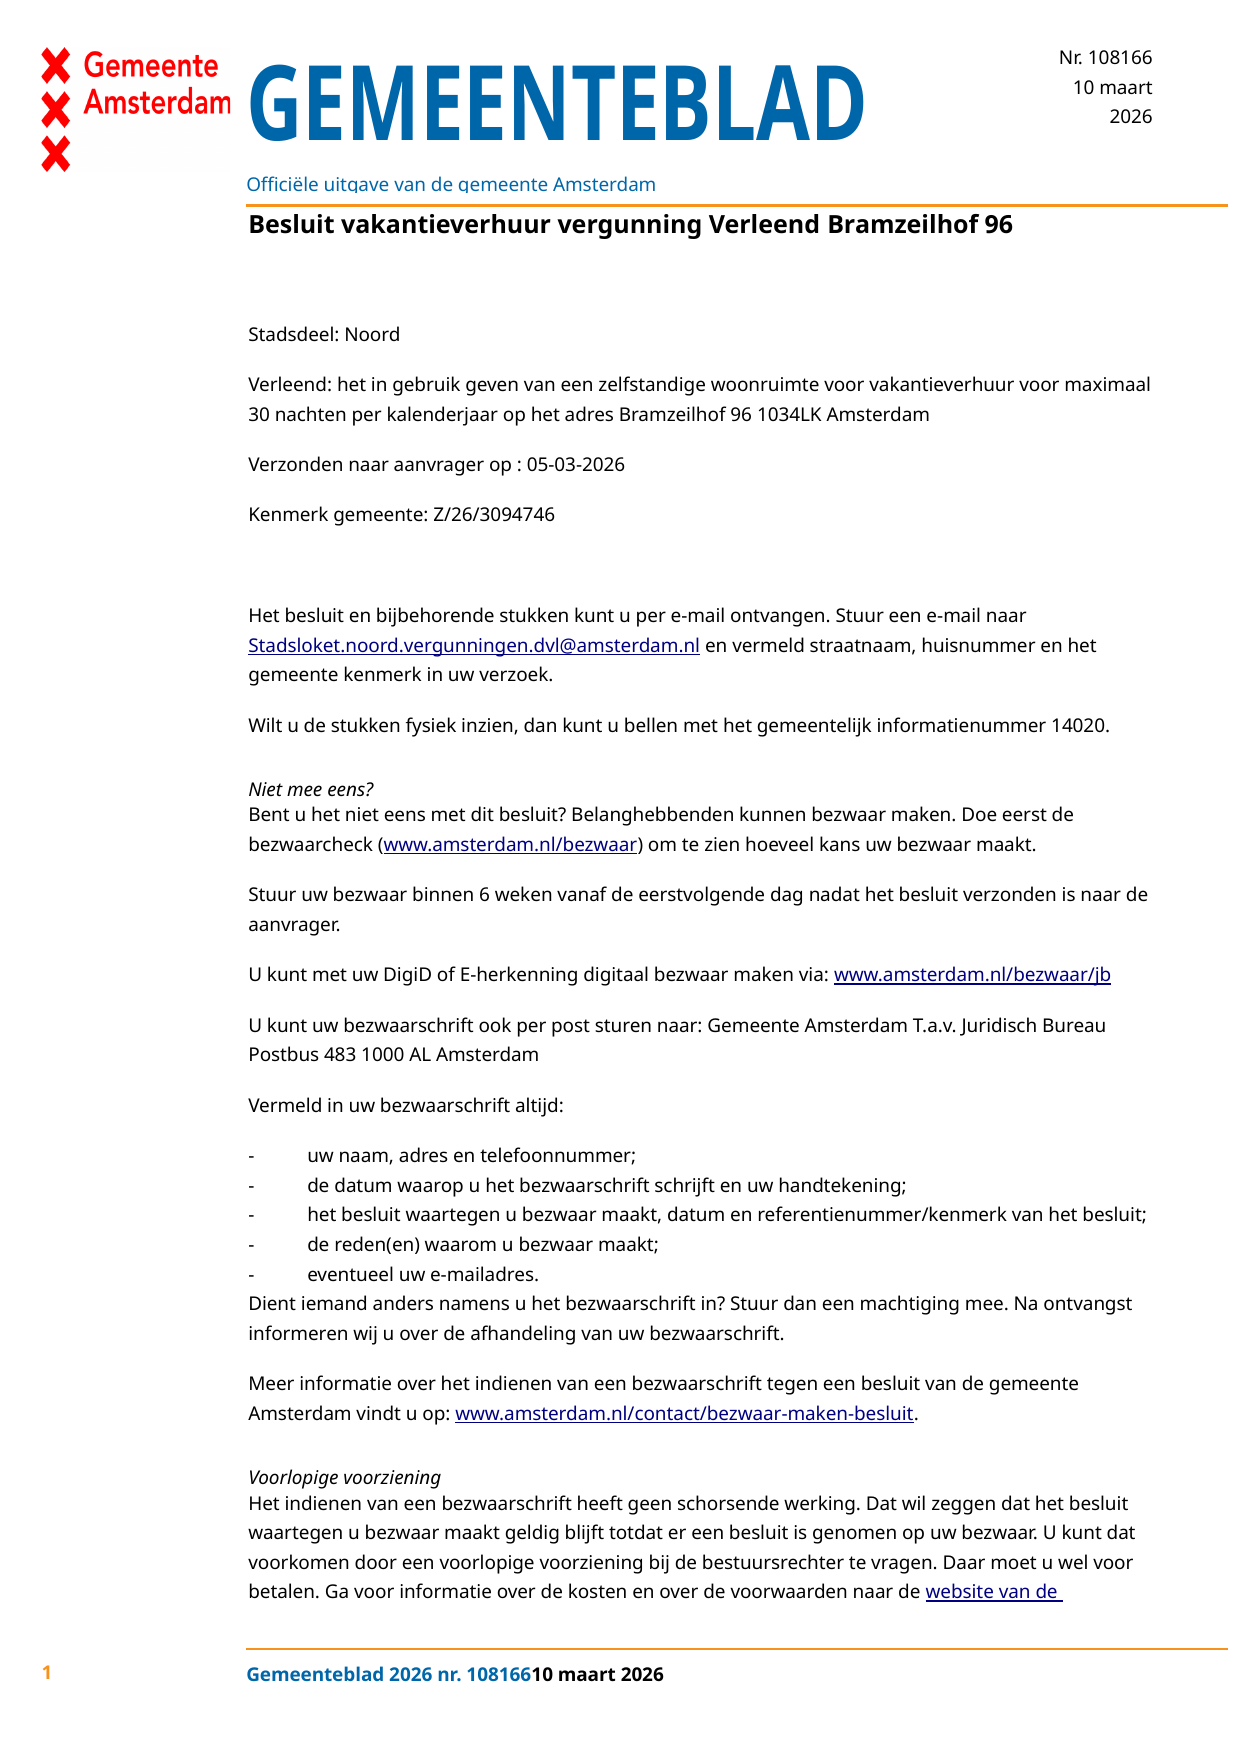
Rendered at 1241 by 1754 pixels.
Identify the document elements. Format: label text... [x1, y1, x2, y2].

text Verleend: het in gebruik geven van een zelfstandige woonruimte voor vakantieverhuur voor maximaal 30 nachten per kalenderjaar op het adres Bramzeilhof 96 1034LK Amsterdam [248, 371, 1152, 426]
list eventueel uw e-mailadres. [248, 1261, 1152, 1287]
text Stadsdeel: Noord [248, 321, 1152, 346]
text Besluit vakantieverhuur vergunning Verleend Bramzeilhof 96 [248, 207, 1152, 241]
text Het besluit en bijbehorende stukken kunt u per e-mail ontvangen. Stuur een e-mail naar Stadsloket.noord.vergunningen.dvl@amsterdam.nl en vermeld straatnaam, huisnummer en het gemeente kenmerk in uw verzoek. [248, 602, 1152, 687]
text Wilt u de stukken fysiek inzien, dan kunt u bellen met het gemeentelijk informatienummer 14020. [248, 712, 1152, 738]
text Kenmerk gemeente: Z/26/3094746 [248, 502, 1152, 527]
list uw naam, adres en telefoonnummer; [248, 1142, 1152, 1168]
text Verzonden naar aanvrager op : 05-03-2026 [248, 451, 1152, 477]
text Bent u het niet eens met dit besluit? Belanghebbenden kunnen bezwaar maken. Doe eerst de bezwaarcheck (www.amsterdam.nl/bezwaar) om te zien hoeveel kans uw bezwaar maakt. [248, 802, 1152, 857]
list de reden(en) waarom u bezwaar maakt; [248, 1231, 1152, 1257]
text Het indienen van een bezwaarschrift heeft geen schorsende werking. Dat wil zeggen dat het besluit waartegen u bezwaar maakt geldig blijft totdat er een besluit is genomen op uw bezwaar. U kunt dat voorkomen door een voorlopige voorziening bij de bestuursrechter te vragen. Daar moet u wel voor betalen. Ga voor informatie over de kosten en over de voorwaarden naar de website van de [248, 1490, 1152, 1604]
text Dient iemand anders namens u het bezwaarschrift in? Stuur dan een machtiging mee. Na ontvangst informeren wij u over de afhandeling van uw bezwaarschrift. [248, 1290, 1152, 1346]
text Vermeld in uw bezwaarschrift altijd: [248, 1092, 1152, 1118]
text U kunt uw bezwaarschrift ook per post sturen naar: Gemeente Amsterdam T.a.v. Juridisch Bureau Postbus 483 1000 AL Amsterdam [248, 1012, 1152, 1067]
text U kunt met uw DigiD of E-herkenning digitaal bezwaar maken via: www.amsterdam.nl/bezwaar/jb [248, 962, 1152, 987]
text Niet mee eens? [248, 776, 1152, 802]
picture [41, 47, 231, 172]
text Meer informatie over het indienen van een bezwaarschrift tegen een besluit van de gemeente Amsterdam vindt u op: www.amsterdam.nl/contact/bezwaar-maken-besluit. [248, 1370, 1152, 1426]
list de datum waarop u het bezwaarschrift schrijft en uw handtekening; [248, 1172, 1152, 1198]
text Stuur uw bezwaar binnen 6 weken vanaf de eerstvolgende dag nadat het besluit verzonden is naar de aanvrager. [248, 882, 1152, 937]
list het besluit waartegen u bezwaar maakt, datum en referentienummer/kenmerk van het besluit; [248, 1202, 1152, 1227]
text Voorlopige voorziening [248, 1464, 1152, 1490]
